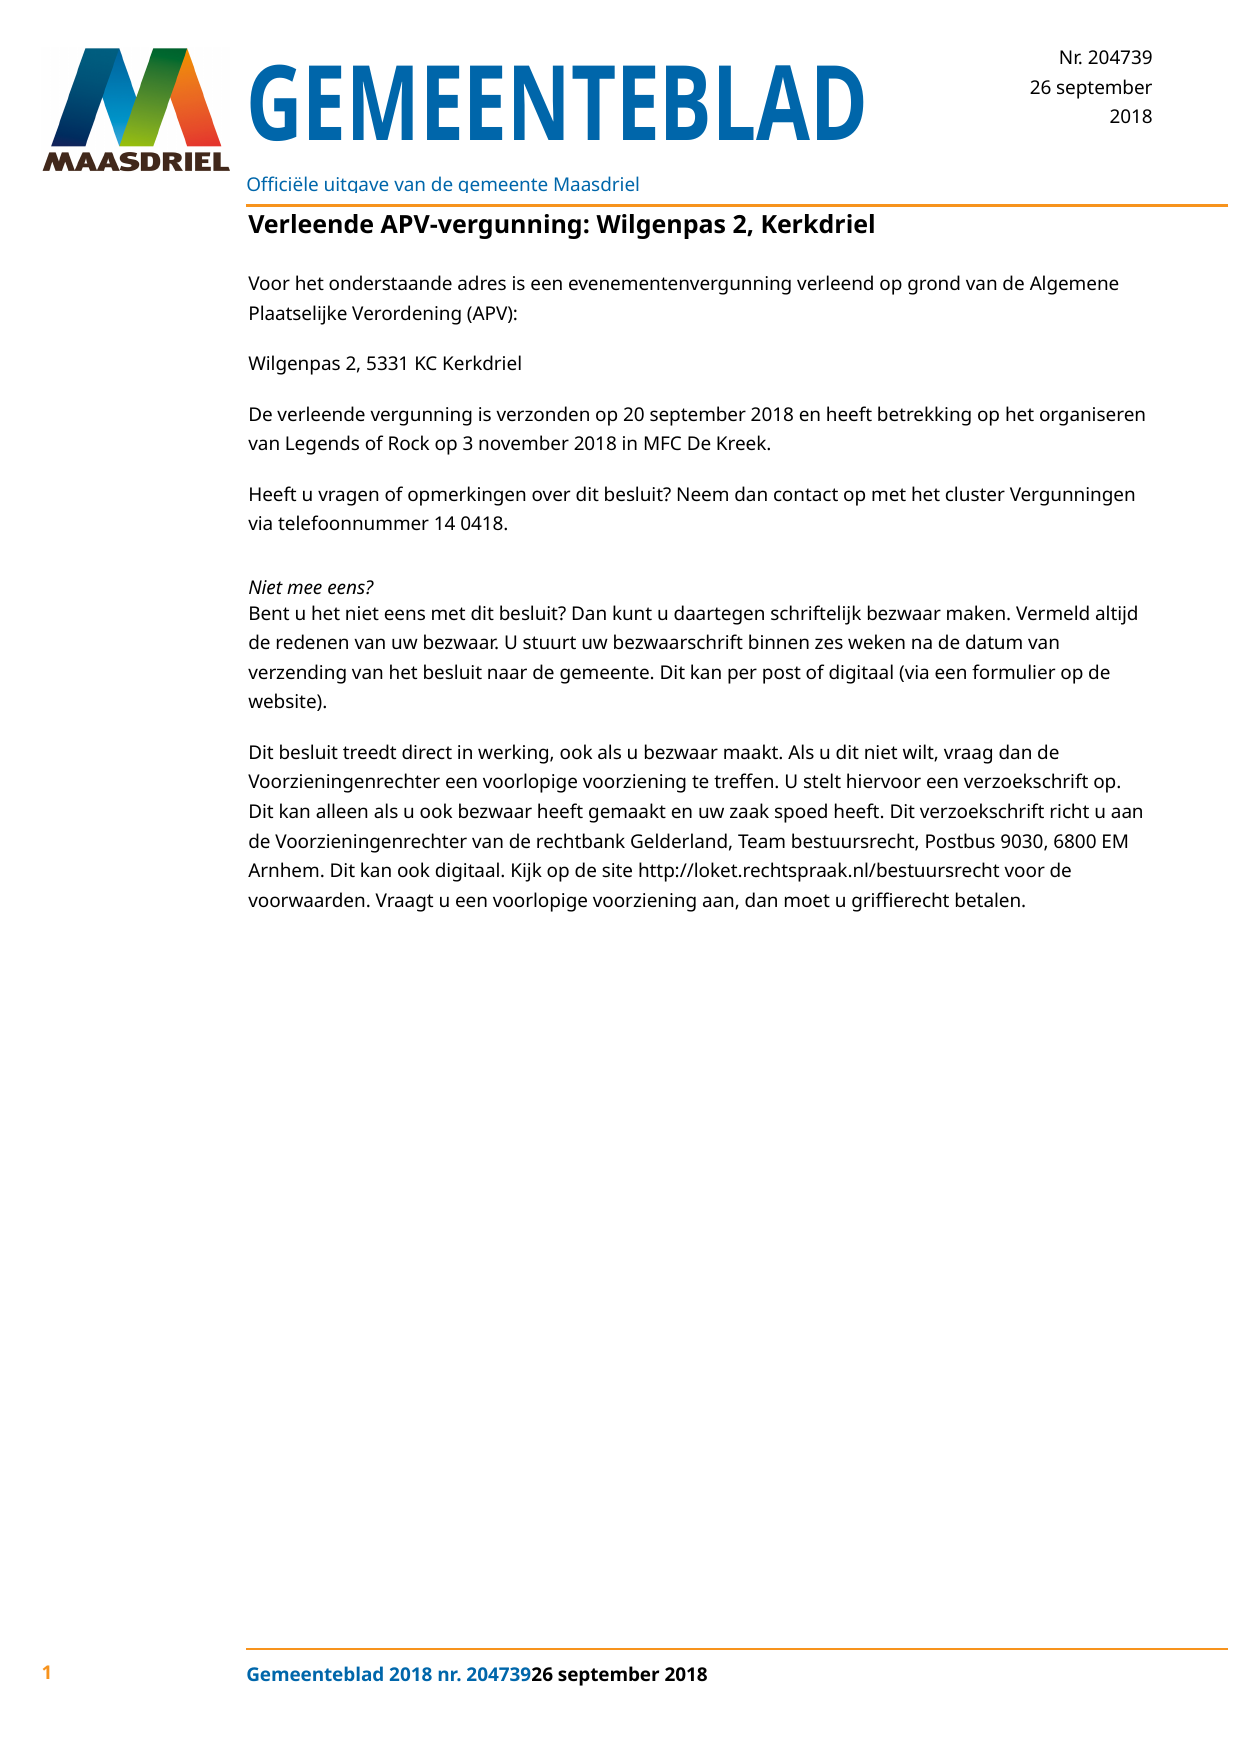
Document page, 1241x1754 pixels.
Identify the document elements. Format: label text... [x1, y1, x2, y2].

text Verleende APV-vergunning: Wilgenpas 2, Kerkdriel [248, 207, 1152, 241]
text De verleende vergunning is verzonden op 20 september 2018 en heeft betrekking op het organiseren van Legends of Rock op 3 november 2018 in MFC De Kreek. [248, 401, 1152, 456]
text Niet mee eens? [248, 574, 1152, 600]
picture [41, 47, 231, 172]
text Wilgenpas 2, 5331 KC Kerkdriel [248, 350, 1152, 376]
text Voor het onderstaande adres is een evenementenvergunning verleend op grond van de Algemene Plaatselijke Verordening (APV): [248, 270, 1152, 326]
text Heeft u vragen of opmerkingen over dit besluit? Neem dan contact op met het cluster Vergunningen via telefoonnummer 14 0418. [248, 481, 1152, 536]
text Bent u het niet eens met dit besluit? Dan kunt u daartegen schriftelijk bezwaar maken. Vermeld altijd de redenen van uw bezwaar. U stuurt uw bezwaarschrift binnen zes weken na de datum van verzending van het besluit naar de gemeente. Dit kan per post of digitaal (via een formulier op de website). [248, 600, 1152, 714]
text Dit besluit treedt direct in werking, ook als u bezwaar maakt. Als u dit niet wilt, vraag dan de Voorzieningenrechter een voorlopige voorziening te treffen. U stelt hiervoor een verzoekschrift op. Dit kan alleen als u ook bezwaar heeft gemaakt en uw zaak spoed heeft. Dit verzoekschrift richt u aan de Voorzieningenrechter van de rechtbank Gelderland, Team bestuursrecht, Postbus 9030, 6800 EM Arnhem. Dit kan ook digitaal. Kijk op de site http://loket.rechtspraak.nl/bestuursrecht voor de voorwaarden. Vraagt u een voorlopige voorziening aan, dan moet u griffierecht betalen. [248, 739, 1152, 913]
